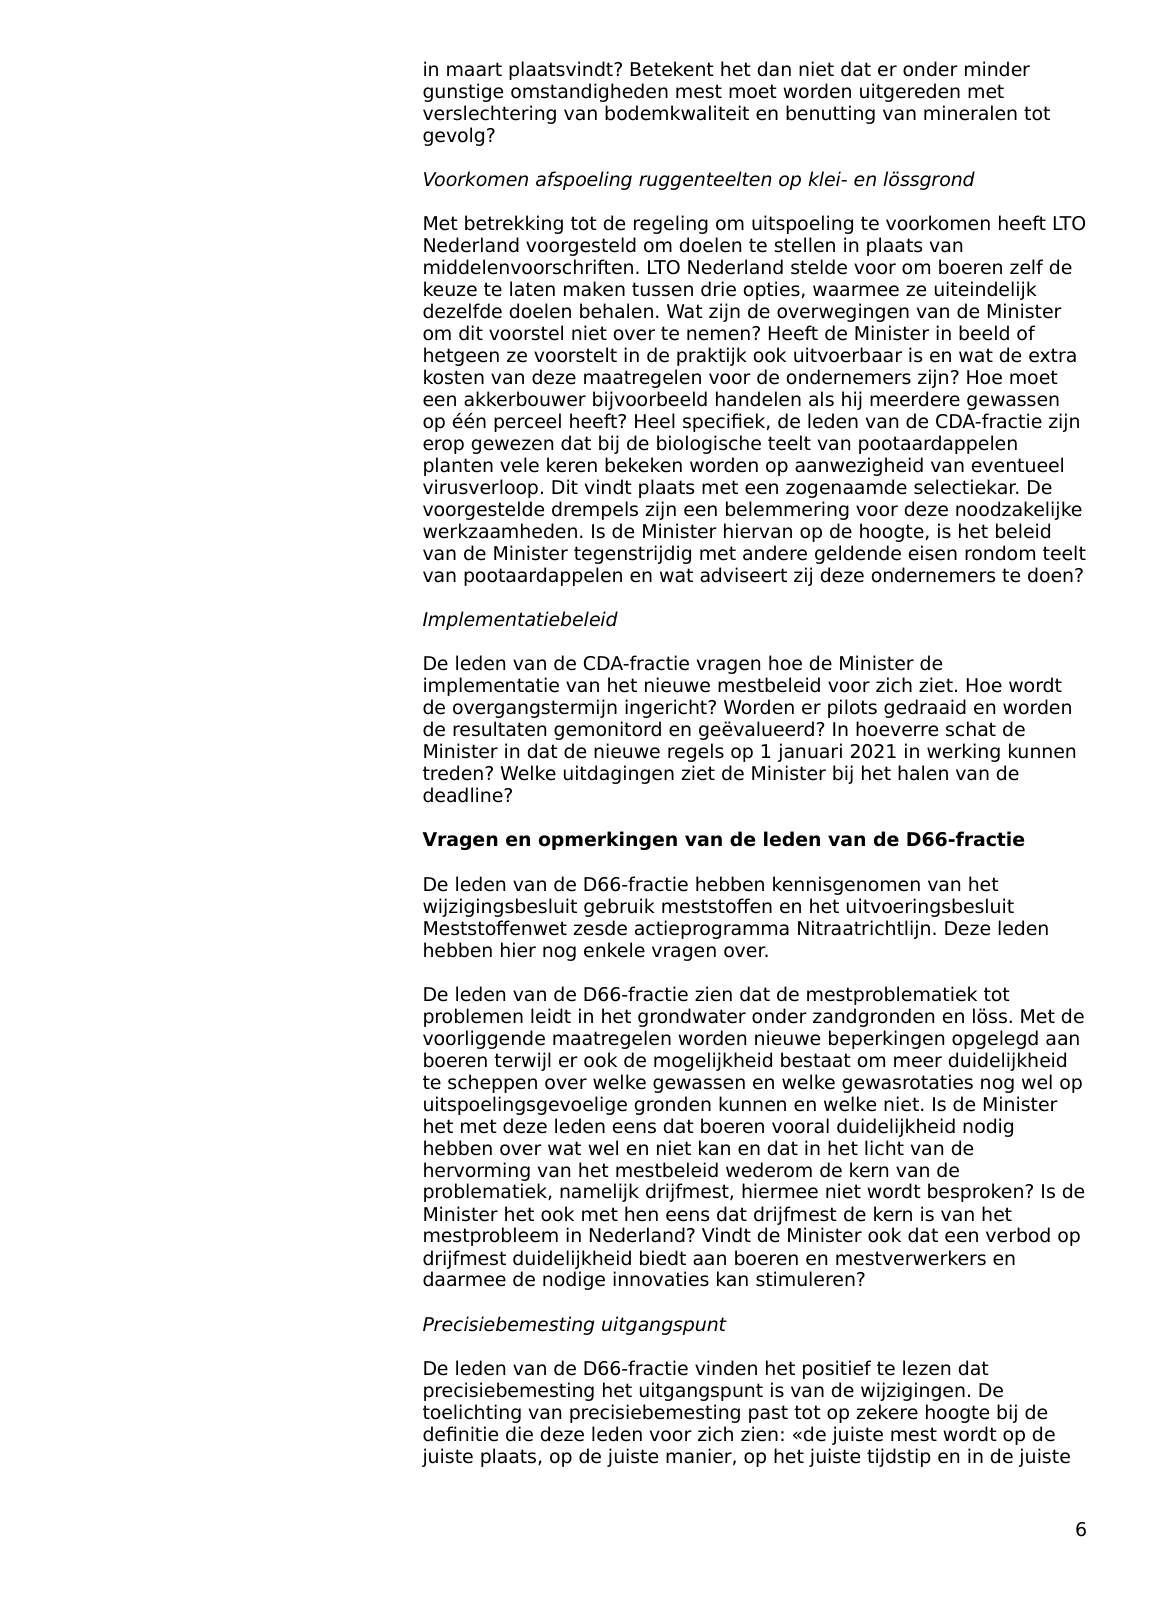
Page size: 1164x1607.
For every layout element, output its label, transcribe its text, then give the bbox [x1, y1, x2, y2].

text De leden van de CDA-fractie vragen hoe de Minister de implementatie van het nieuwe mestbeleid voor zich ziet. Hoe wordt de overgangstermijn ingericht? Worden er pilots gedraaid en worden de resultaten gemonitord en geëvalueerd? In hoeverre schat de Minister in dat de nieuwe regels op 1 januari 2021 in werking kunnen treden? Welke uitdagingen ziet de Minister bij het halen van de deadline? [422, 653, 1087, 807]
text in maart plaatsvindt? Betekent het dan niet dat er onder minder gunstige omstandigheden mest moet worden uitgereden met verslechtering van bodemkwaliteit en benutting van mineralen tot gevolg? [422, 59, 1087, 147]
text Met betrekking tot de regeling om uitspoeling te voorkomen heeft LTO Nederland voorgesteld om doelen te stellen in plaats van middelenvoorschriften. LTO Nederland stelde voor om boeren zelf de keuze te laten maken tussen drie opties, waarmee ze uiteindelijk dezelfde doelen behalen. Wat zijn de overwegingen van de Minister om dit voorstel niet over te nemen? Heeft de Minister in beeld of hetgeen ze voorstelt in de praktijk ook uitvoerbaar is en wat de extra kosten van deze maatregelen voor de ondernemers zijn? Hoe moet een akkerbouwer bijvoorbeeld handelen als hij meerdere gewassen op één perceel heeft? Heel specifiek, de leden van de CDA-fractie zijn erop gewezen dat bij de biologische teelt van pootaardappelen planten vele keren bekeken worden op aanwezigheid van eventueel virusverloop. Dit vindt plaats met een zogenaamde selectiekar. De voorgestelde drempels zijn een belemmering voor deze noodzakelijke werkzaamheden. Is de Minister hiervan op de hoogte, is het beleid van de Minister tegenstrijdig met andere geldende eisen rondom teelt van pootaardappelen en wat adviseert zij deze ondernemers te doen? [422, 213, 1087, 587]
text De leden van de D66-fractie hebben kennisgenomen van het wijzigingsbesluit gebruik meststoffen en het uitvoeringsbesluit Meststoffenwet zesde actieprogramma Nitraatrichtlijn. Deze leden hebben hier nog enkele vragen over. [422, 873, 1087, 961]
text De leden van de D66-fractie zien dat de mestproblematiek tot problemen leidt in het grondwater onder zandgronden en löss. Met de voorliggende maatregelen worden nieuwe beperkingen opgelegd aan boeren terwijl er ook de mogelijkheid bestaat om meer duidelijkheid te scheppen over welke gewassen en welke gewasrotaties nog wel op uitspoelingsgevoelige gronden kunnen en welke niet. Is de Minister het met deze leden eens dat boeren vooral duidelijkheid nodig hebben over wat wel en niet kan en dat in het licht van de hervorming van het mestbeleid wederom de kern van de problematiek, namelijk drijfmest, hiermee niet wordt besproken? Is de Minister het ook met hen eens dat drijfmest de kern is van het mestprobleem in Nederland? Vindt de Minister ook dat een verbod op drijfmest duidelijkheid biedt aan boeren en mestverwerkers en daarmee de nodige innovaties kan stimuleren? [422, 984, 1087, 1291]
subtitle Implementatiebeleid [422, 609, 1087, 631]
subtitle Precisiebemesting uitgangspunt [422, 1313, 1087, 1336]
subtitle Voorkomen afspoeling ruggenteelten op klei- en lössgrond [422, 169, 1087, 191]
subtitle Vragen en opmerkingen van de leden van de D66-fractie [422, 829, 1087, 851]
text De leden van de D66-fractie vinden het positief te lezen dat precisiebemesting het uitgangspunt is van de wijzigingen. De toelichting van precisiebemesting past tot op zekere hoogte bij de definitie die deze leden voor zich zien: «de juiste mest wordt op de juiste plaats, op de juiste manier, op het juiste tijdstip en in de juiste [422, 1358, 1087, 1468]
